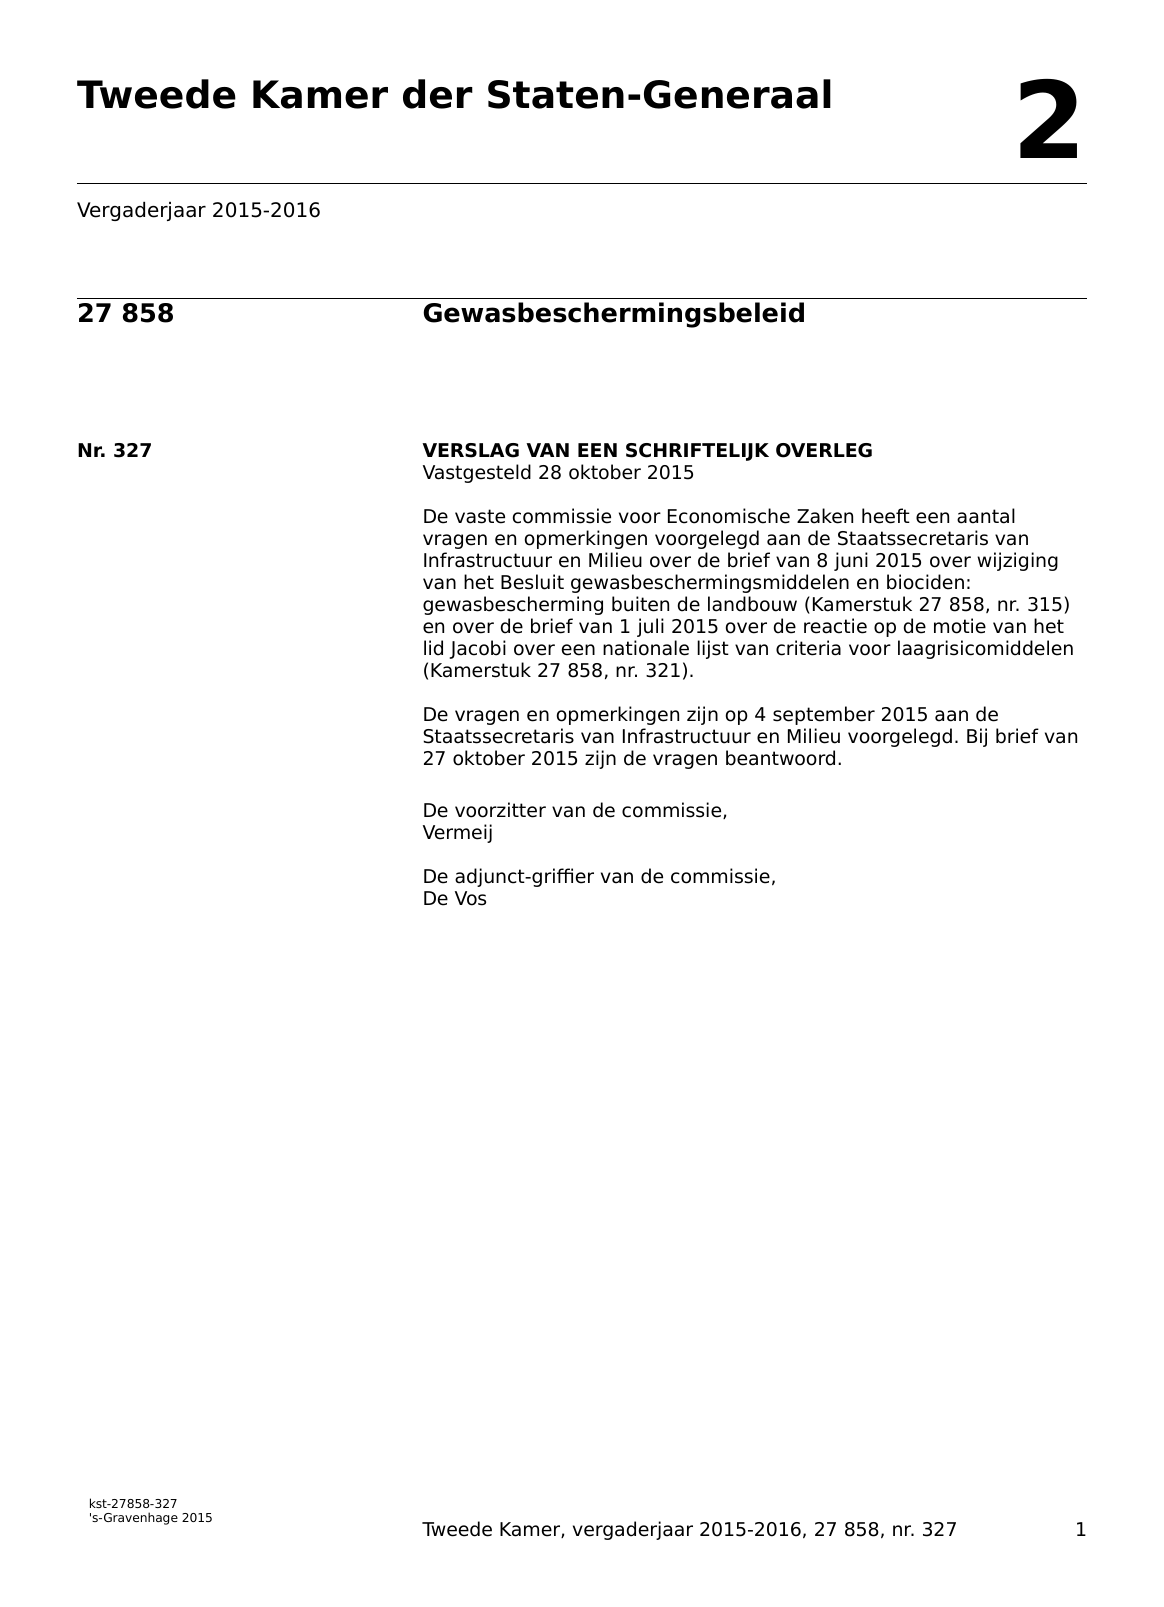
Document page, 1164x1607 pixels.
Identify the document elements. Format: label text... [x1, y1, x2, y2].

text De voorzitter van de commissie, Vermeij [422, 800, 1087, 844]
table_header Tweede Kamer der Staten-Generaal [77, 59, 886, 183]
text De adjunct-griffier van de commissie, De Vos [422, 866, 1087, 910]
text 's-Gravenhage 2015 [88, 1511, 323, 1525]
table_cell Vergaderjaar 2015-2016 [77, 184, 1087, 298]
subtitle 27 858 Gewasbeschermingsbeleid [77, 299, 1087, 329]
table_header 2 [886, 59, 1087, 183]
text kst-27858-327 [88, 1497, 323, 1511]
subtitle Nr. 327 VERSLAG VAN EEN SCHRIFTELIJK OVERLEG [77, 440, 1087, 462]
text Vastgesteld 28 oktober 2015 [422, 462, 1087, 484]
text De vaste commissie voor Economische Zaken heeft een aantal vragen en opmerkingen voorgelegd aan de Staatssecretaris van Infrastructuur en Milieu over de brief van 8 juni 2015 over wijziging van het Besluit gewasbeschermingsmiddelen en biociden: gewasbescherming buiten de landbouw (Kamerstuk 27 858, nr. 315) en over de brief van 1 juli 2015 over de reactie op de motie van het lid Jacobi over een nationale lijst van criteria voor laagrisicomiddelen (Kamerstuk 27 858, nr. 321). [422, 506, 1087, 682]
text De vragen en opmerkingen zijn op 4 september 2015 aan de Staatssecretaris van Infrastructuur en Milieu voorgelegd. Bij brief van 27 oktober 2015 zijn de vragen beantwoord. [422, 704, 1087, 770]
